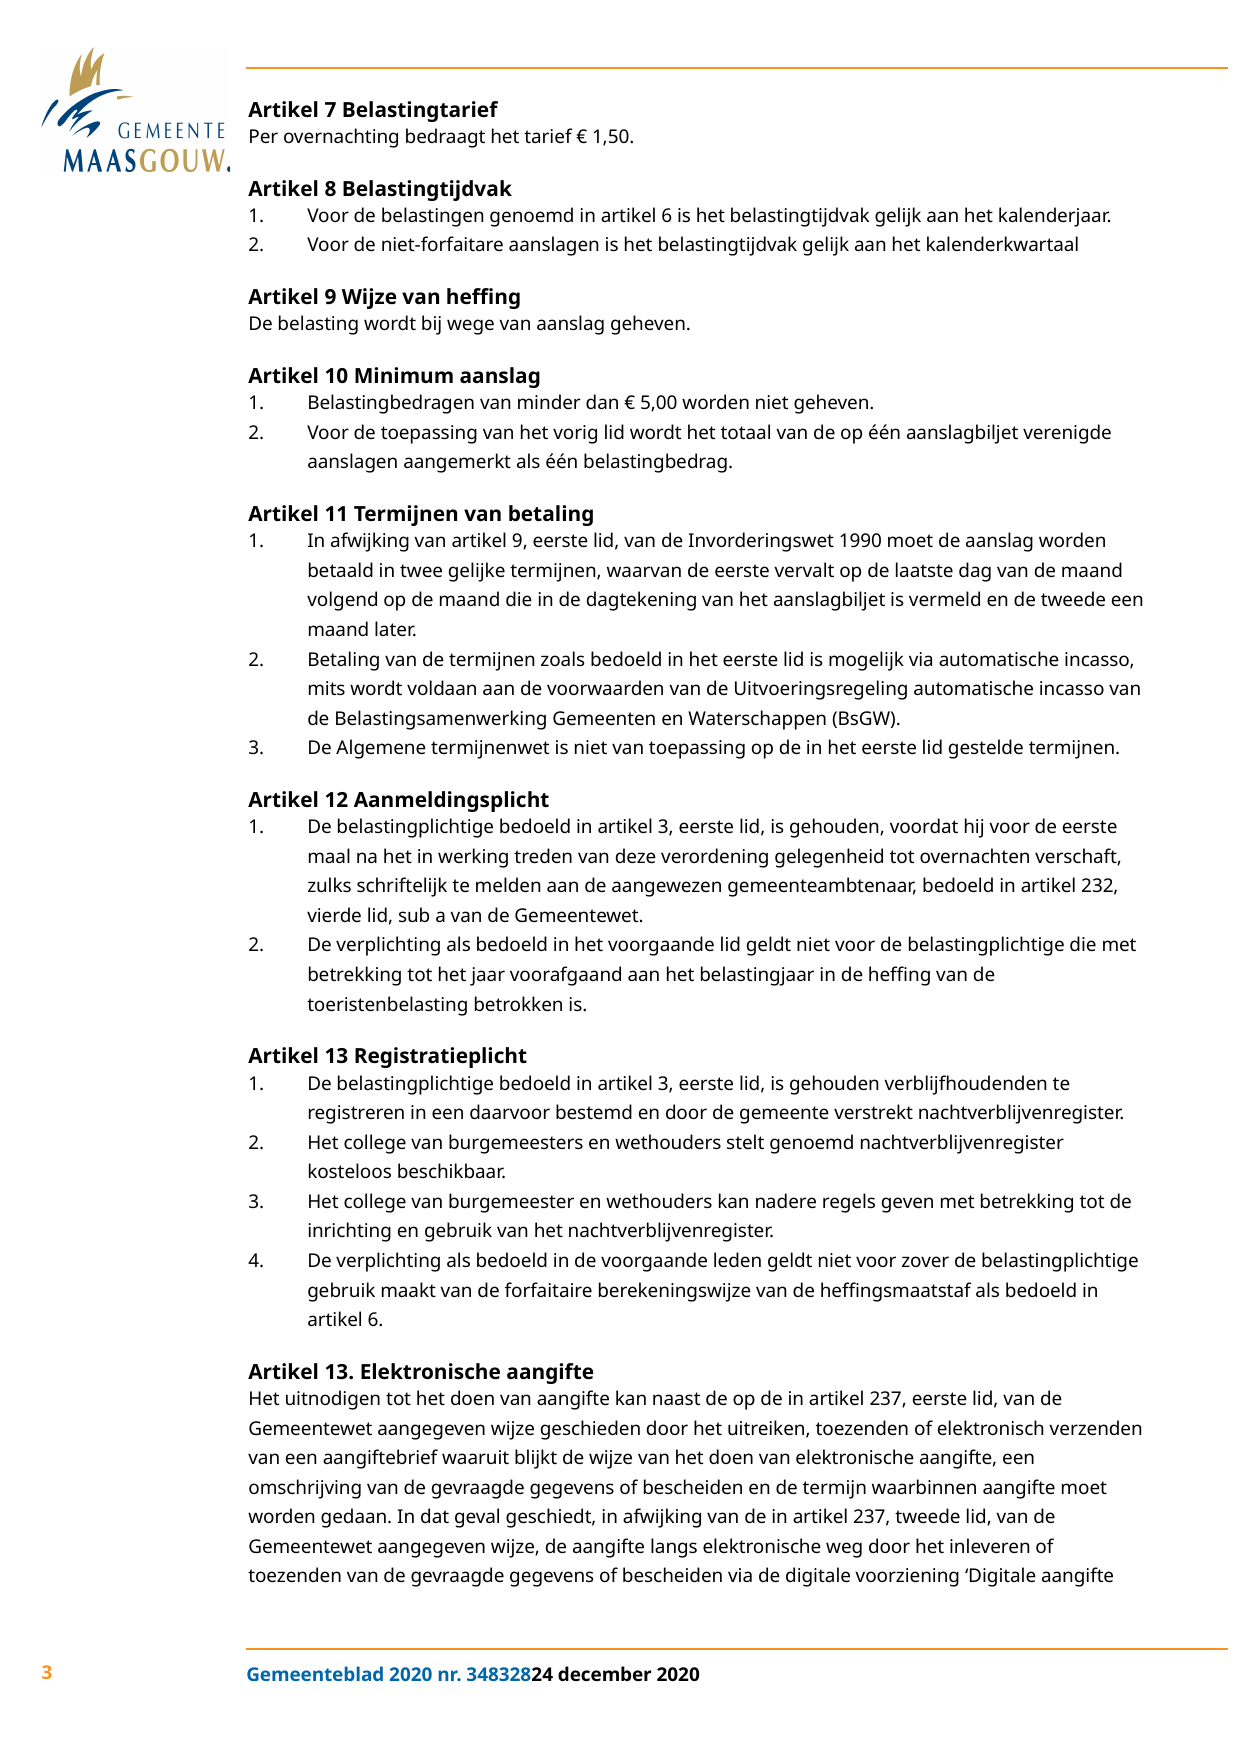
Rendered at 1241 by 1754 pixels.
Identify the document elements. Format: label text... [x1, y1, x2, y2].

list Voor de niet-forfaitare aanslagen is het belastingtijdvak gelijk aan het kalenderkwartaal [248, 232, 1152, 257]
text Artikel 7 Belastingtarief [248, 95, 1152, 123]
list De belastingplichtige bedoeld in artikel 3, eerste lid, is gehouden verblijfhoudenden te registreren in een daarvoor bestemd en door de gemeente verstrekt nachtverblijvenregister. [248, 1070, 1152, 1125]
list Betaling van de termijnen zoals bedoeld in het eerste lid is mogelijk via automatische incasso, mits wordt voldaan aan de voorwaarden van de Uitvoeringsregeling automatische incasso van de Belastingsamenwerking Gemeenten en Waterschappen (BsGW). [248, 646, 1152, 731]
text Artikel 13 Registratieplicht [248, 1041, 1152, 1070]
text Artikel 11 Termijnen van betaling [248, 499, 1152, 527]
picture [41, 47, 231, 172]
list Voor de toepassing van het vorig lid wordt het totaal van de op één aanslagbiljet verenigde aanslagen aangemerkt als één belastingbedrag. [248, 419, 1152, 474]
text Artikel 8 Belastingtijdvak [248, 174, 1152, 202]
list De verplichting als bedoeld in de voorgaande leden geldt niet voor zover de belastingplichtige gebruik maakt van de forfaitaire berekeningswijze van de heffingsmaatstaf als bedoeld in artikel 6. [248, 1247, 1152, 1332]
list Het college van burgemeester en wethouders kan nadere regels geven met betrekking tot de inrichting en gebruik van het nachtverblijvenregister. [248, 1188, 1152, 1243]
list Belastingbedragen van minder dan € 5,00 worden niet geheven. [248, 389, 1152, 415]
list Het college van burgemeesters en wethouders stelt genoemd nachtverblijvenregister kosteloos beschikbaar. [248, 1129, 1152, 1184]
text Per overnachting bedraagt het tarief € 1,50. [248, 123, 1152, 149]
list Voor de belastingen genoemd in artikel 6 is het belastingtijdvak gelijk aan het kalenderjaar. [248, 202, 1152, 228]
list De verplichting als bedoeld in het voorgaande lid geldt niet voor de belastingplichtige die met betrekking tot het jaar voorafgaand aan het belastingjaar in de heffing van de toeristenbelasting betrokken is. [248, 932, 1152, 1017]
list In afwijking van artikel 9, eerste lid, van de Invorderingswet 1990 moet de aanslag worden betaald in twee gelijke termijnen, waarvan de eerste vervalt op de laatste dag van de maand volgend op de maand die in de dagtekening van het aanslagbiljet is vermeld en de tweede een maand later. [248, 527, 1152, 642]
list De belastingplichtige bedoeld in artikel 3, eerste lid, is gehouden, voordat hij voor de eerste maal na het in werking treden van deze verordening gelegenheid tot overnachten verschaft, zulks schriftelijk te melden aan de aangewezen gemeenteambtenaar, bedoeld in artikel 232, vierde lid, sub a van de Gemeentewet. [248, 813, 1152, 928]
text Artikel 13. Elektronische aangifte [248, 1357, 1152, 1385]
text De belasting wordt bij wege van aanslag geheven. [248, 311, 1152, 336]
text Artikel 12 Aanmeldingsplicht [248, 785, 1152, 813]
list De Algemene termijnenwet is niet van toepassing op de in het eerste lid gestelde termijnen. [248, 734, 1152, 760]
text Artikel 10 Minimum aanslag [248, 361, 1152, 389]
text Artikel 9 Wijze van heffing [248, 282, 1152, 311]
text Het uitnodigen tot het doen van aangifte kan naast de op de in artikel 237, eerste lid, van de Gemeentewet aangegeven wijze geschieden door het uitreiken, toezenden of elektronisch verzenden van een aangiftebrief waaruit blijkt de wijze van het doen van elektronische aangifte, een omschrijving van de gevraagde gegevens of bescheiden en de termijn waarbinnen aangifte moet worden gedaan. In dat geval geschiedt, in afwijking van de in artikel 237, tweede lid, van de Gemeentewet aangegeven wijze, de aangifte langs elektronische weg door het inleveren of toezenden van de gevraagde gegevens of bescheiden via de digitale voorziening ‘Digitale aangifte [248, 1385, 1152, 1588]
